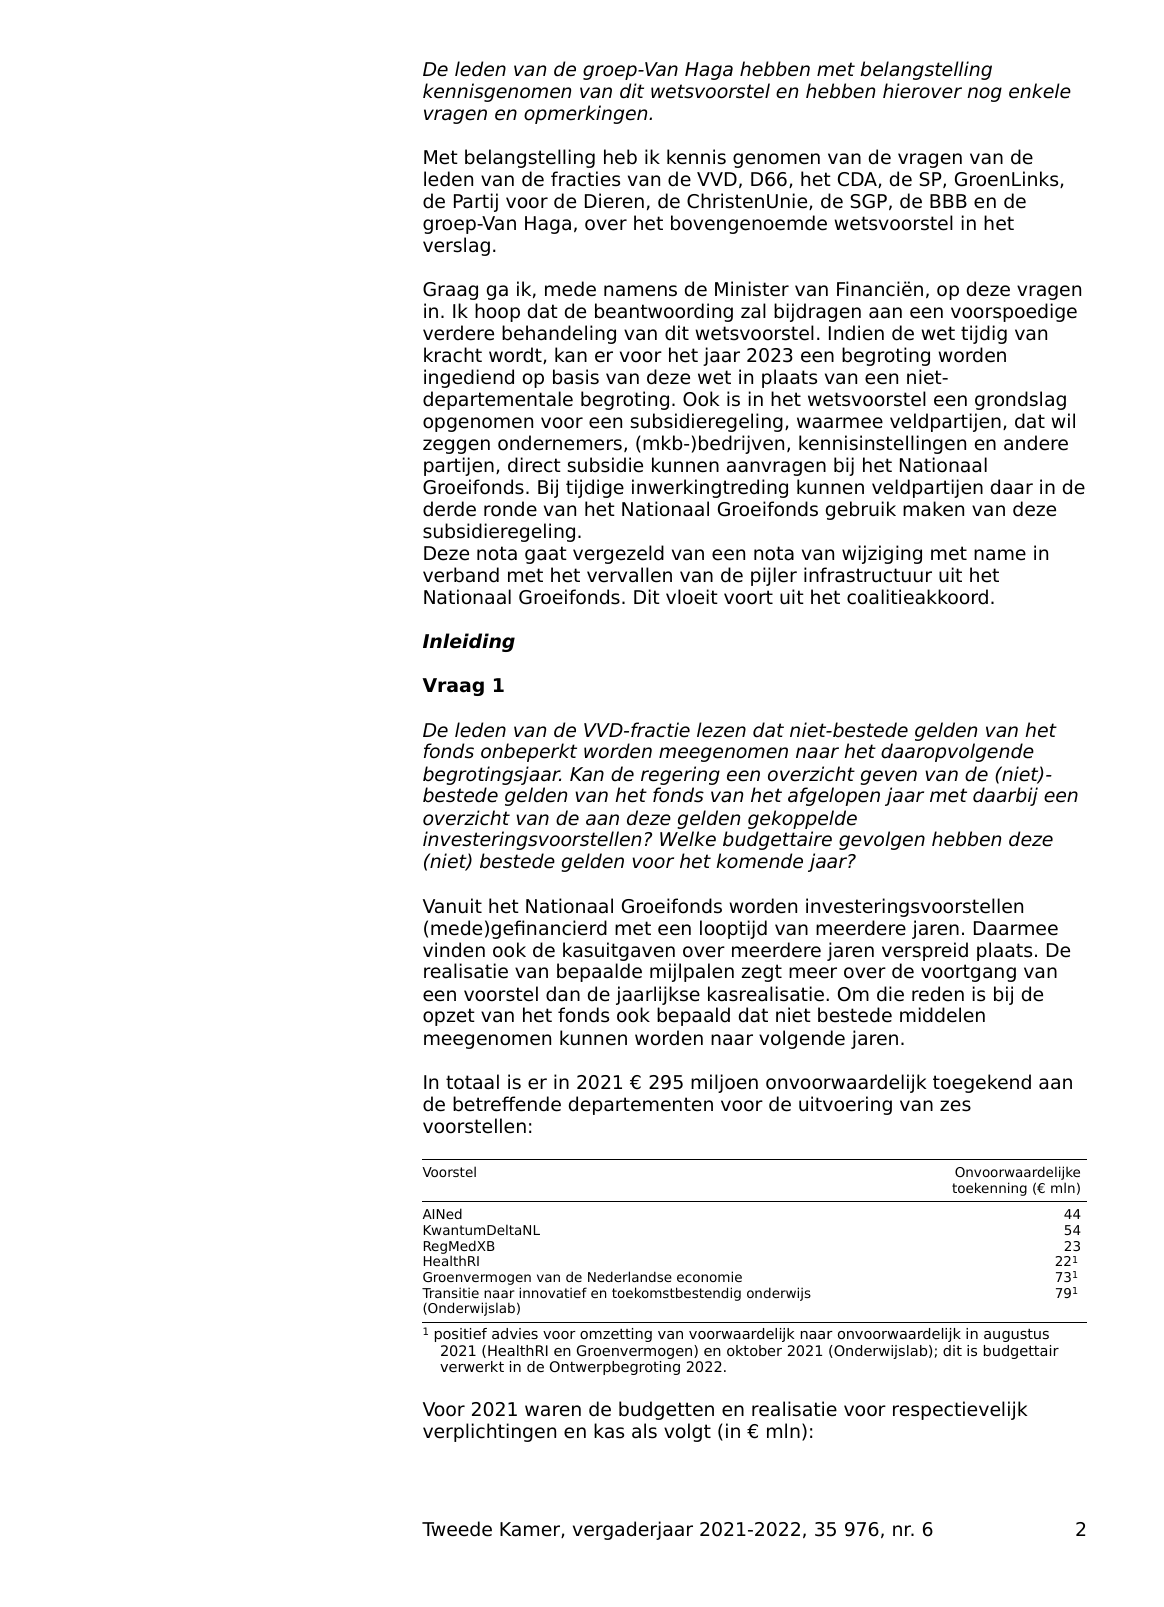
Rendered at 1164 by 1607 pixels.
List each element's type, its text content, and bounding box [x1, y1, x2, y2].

table_cell Transitie naar innovatief en toekomstbestendig onderwijs (Onderwijslab) [422, 1286, 885, 1322]
table_cell KwantumDeltaNL [422, 1223, 885, 1238]
text In totaal is er in 2021 € 295 miljoen onvoorwaardelijk toegekend aan de betreffende departementen voor de uitvoering van zes voorstellen: [422, 1072, 1087, 1137]
table_cell Groenvermogen van de Nederlandse economie [422, 1270, 885, 1286]
text De leden van de groep-Van Haga hebben met belangstelling kennisgenomen van dit wetsvoorstel en hebben hierover nog enkele vragen en opmerkingen. [422, 59, 1087, 125]
table_header Voorstel [422, 1160, 885, 1201]
text Vanuit het Nationaal Groeifonds worden investeringsvoorstellen (mede)gefinancierd met een looptijd van meerdere jaren. Daarmee vinden ook de kasuitgaven over meerdere jaren verspreid plaats. De realisatie van bepaalde mijlpalen zegt meer over de voortgang van een voorstel dan de jaarlijkse kasrealisatie. Om die reden is bij de opzet van het fonds ook bepaald dat niet bestede middelen meegenomen kunnen worden naar volgende jaren. [422, 896, 1087, 1049]
text De leden van de VVD-fractie lezen dat niet-bestede gelden van het fonds onbeperkt worden meegenomen naar het daaropvolgende begrotingsjaar. Kan de regering een overzicht geven van de (niet)-bestede gelden van het fonds van het afgelopen jaar met daarbij een overzicht van de aan deze gelden gekoppelde investeringsvoorstellen? Welke budgettaire gevolgen hebben deze (niet) bestede gelden voor het komende jaar? [422, 719, 1087, 873]
subtitle Vraag 1 [422, 675, 1087, 697]
table_cell 221 [885, 1254, 1087, 1270]
table_cell 44 [885, 1202, 1087, 1223]
table_cell 54 [885, 1223, 1087, 1238]
subtitle Inleiding [422, 631, 1087, 653]
text Met belangstelling heb ik kennis genomen van de vragen van de leden van de fracties van de VVD, D66, het CDA, de SP, GroenLinks, de Partij voor de Dieren, de ChristenUnie, de SGP, de BBB en de groep-Van Haga, over het bovengenoemde wetsvoorstel in het verslag. [422, 147, 1087, 257]
table_cell HealthRI [422, 1254, 885, 1270]
text Voor 2021 waren de budgetten en realisatie voor respectievelijk verplichtingen en kas als volgt (in € mln): [422, 1398, 1087, 1442]
table_cell 731 [885, 1270, 1087, 1286]
table_cell 23 [885, 1239, 1087, 1254]
table_cell 1 positief advies voor omzetting van voorwaardelijk naar onvoorwaardelijk in augustus 2021 (HealthRI en Groenvermogen) en oktober 2021 (Onderwijslab); dit is budgettair verwerkt in de Ontwerpbegroting 2022. [422, 1323, 1087, 1376]
table_cell 791 [885, 1286, 1087, 1322]
text Deze nota gaat vergezeld van een nota van wijziging met name in verband met het vervallen van de pijler infrastructuur uit het Nationaal Groeifonds. Dit vloeit voort uit het coalitieakkoord. [422, 543, 1087, 609]
table_cell RegMedXB [422, 1239, 885, 1254]
table_header Onvoorwaardelijke toekenning (€ mln) [885, 1160, 1087, 1201]
text Graag ga ik, mede namens de Minister van Financiën, op deze vragen in. Ik hoop dat de beantwoording zal bijdragen aan een voorspoedige verdere behandeling van dit wetsvoorstel. Indien de wet tijdig van kracht wordt, kan er voor het jaar 2023 een begroting worden ingediend op basis van deze wet in plaats van een niet-departementale begroting. Ook is in het wetsvoorstel een grondslag opgenomen voor een subsidieregeling, waarmee veldpartijen, dat wil zeggen ondernemers, (mkb-)bedrijven, kennisinstellingen en andere partijen, direct subsidie kunnen aanvragen bij het Nationaal Groeifonds. Bij tijdige inwerkingtreding kunnen veldpartijen daar in de derde ronde van het Nationaal Groeifonds gebruik maken van deze subsidieregeling. [422, 279, 1087, 543]
table_cell AINed [422, 1202, 885, 1223]
